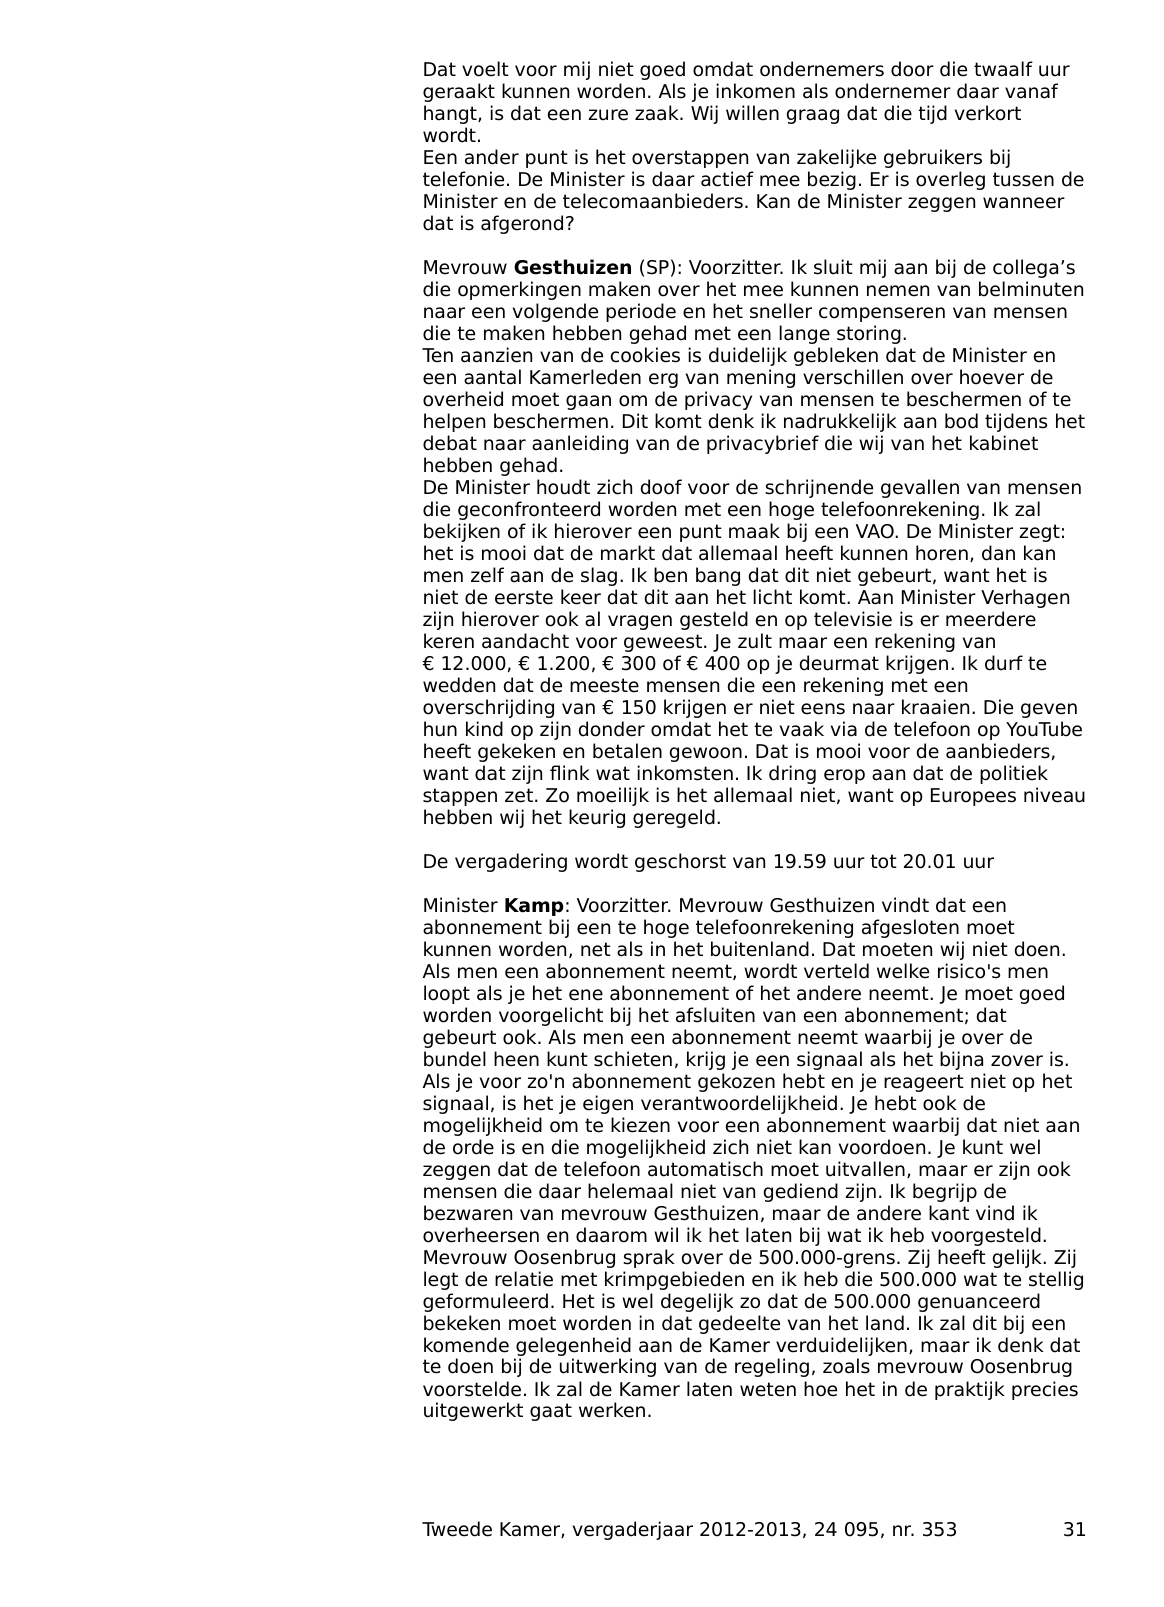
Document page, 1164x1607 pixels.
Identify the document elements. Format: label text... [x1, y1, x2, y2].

text De Minister houdt zich doof voor de schrijnende gevallen van mensen die geconfronteerd worden met een hoge telefoonrekening. Ik zal bekijken of ik hierover een punt maak bij een VAO. De Minister zegt: het is mooi dat de markt dat allemaal heeft kunnen horen, dan kan men zelf aan de slag. Ik ben bang dat dit niet gebeurt, want het is niet de eerste keer dat dit aan het licht komt. Aan Minister Verhagen zijn hierover ook al vragen gesteld en op televisie is er meerdere keren aandacht voor geweest. Je zult maar een rekening van € 12.000, € 1.200, € 300 of € 400 op je deurmat krijgen. Ik durf te wedden dat de meeste mensen die een rekening met een overschrijding van € 150 krijgen er niet eens naar kraaien. Die geven hun kind op zijn donder omdat het te vaak via de telefoon op YouTube heeft gekeken en betalen gewoon. Dat is mooi voor de aanbieders, want dat zijn flink wat inkomsten. Ik dring erop aan dat de politiek stappen zet. Zo moeilijk is het allemaal niet, want op Europees niveau hebben wij het keurig geregeld. [422, 477, 1087, 828]
text Ten aanzien van de cookies is duidelijk gebleken dat de Minister en een aantal Kamerleden erg van mening verschillen over hoever de overheid moet gaan om de privacy van mensen te beschermen of te helpen beschermen. Dit komt denk ik nadrukkelijk aan bod tijdens het debat naar aanleiding van de privacybrief die wij van het kabinet hebben gehad. [422, 345, 1087, 477]
text Minister Kamp: Voorzitter. Mevrouw Gesthuizen vindt dat een abonnement bij een te hoge telefoonrekening afgesloten moet kunnen worden, net als in het buitenland. Dat moeten wij niet doen. Als men een abonnement neemt, wordt verteld welke risico's men loopt als je het ene abonnement of het andere neemt. Je moet goed worden voorgelicht bij het afsluiten van een abonnement; dat gebeurt ook. Als men een abonnement neemt waarbij je over de bundel heen kunt schieten, krijg je een signaal als het bijna zover is. Als je voor zo'n abonnement gekozen hebt en je reageert niet op het signaal, is het je eigen verantwoordelijkheid. Je hebt ook de mogelijkheid om te kiezen voor een abonnement waarbij dat niet aan de orde is en die mogelijkheid zich niet kan voordoen. Je kunt wel zeggen dat de telefoon automatisch moet uitvallen, maar er zijn ook mensen die daar helemaal niet van gediend zijn. Ik begrijp de bezwaren van mevrouw Gesthuizen, maar de andere kant vind ik overheersen en daarom wil ik het laten bij wat ik heb voorgesteld. [422, 895, 1087, 1247]
text Dat voelt voor mij niet goed omdat ondernemers door die twaalf uur geraakt kunnen worden. Als je inkomen als ondernemer daar vanaf hangt, is dat een zure zaak. Wij willen graag dat die tijd verkort wordt. [422, 59, 1087, 147]
text Een ander punt is het overstappen van zakelijke gebruikers bij telefonie. De Minister is daar actief mee bezig. Er is overleg tussen de Minister en de telecomaanbieders. Kan de Minister zeggen wanneer dat is afgerond? [422, 147, 1087, 235]
text Mevrouw Gesthuizen (SP): Voorzitter. Ik sluit mij aan bij de collega’s die opmerkingen maken over het mee kunnen nemen van belminuten naar een volgende periode en het sneller compenseren van mensen die te maken hebben gehad met een lange storing. [422, 257, 1087, 345]
text Mevrouw Oosenbrug sprak over de 500.000-grens. Zij heeft gelijk. Zij legt de relatie met krimpgebieden en ik heb die 500.000 wat te stellig geformuleerd. Het is wel degelijk zo dat de 500.000 genuanceerd bekeken moet worden in dat gedeelte van het land. Ik zal dit bij een komende gelegenheid aan de Kamer verduidelijken, maar ik denk dat te doen bij de uitwerking van de regeling, zoals mevrouw Oosenbrug voorstelde. Ik zal de Kamer laten weten hoe het in de praktijk precies uitgewerkt gaat werken. [422, 1247, 1087, 1422]
text De vergadering wordt geschorst van 19.59 uur tot 20.01 uur [422, 851, 1087, 873]
